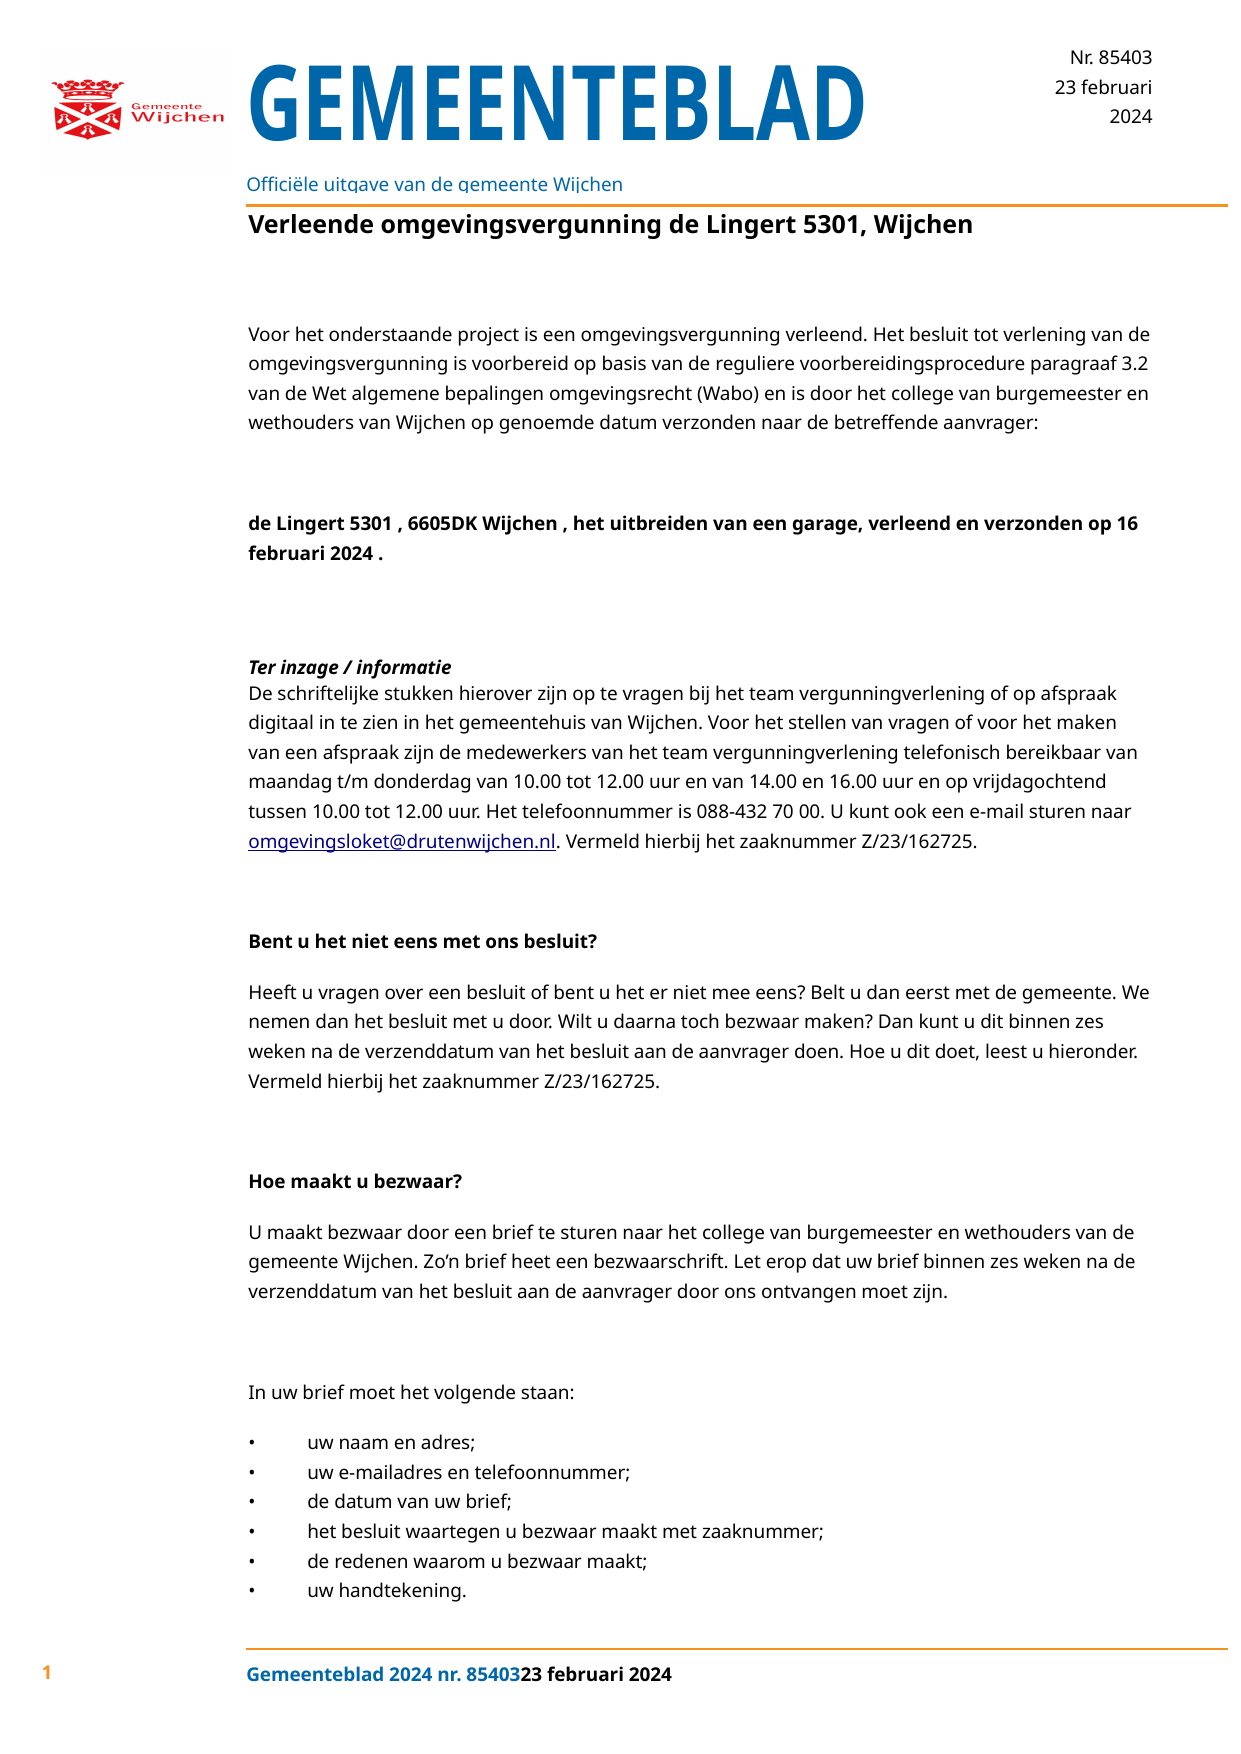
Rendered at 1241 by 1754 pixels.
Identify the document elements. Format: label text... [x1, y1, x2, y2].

text de Lingert 5301 , 6605DK Wijchen , het uitbreiden van een garage, verleend en verzonden op 16 februari 2024 . [248, 510, 1152, 566]
list het besluit waartegen u bezwaar maakt met zaaknummer; [248, 1518, 1152, 1544]
text De schriftelijke stukken hierover zijn op te vragen bij het team vergunningverlening of op afspraak digitaal in te zien in het gemeentehuis van Wijchen. Voor het stellen van vragen of voor het maken van een afspraak zijn de medewerkers van het team vergunningverlening telefonisch bereikbaar van maandag t/m donderdag van 10.00 tot 12.00 uur en van 14.00 en 16.00 uur en op vrijdagochtend tussen 10.00 tot 12.00 uur. Het telefoonnummer is 088-432 70 00. U kunt ook een e-mail sturen naar omgevingsloket@drutenwijchen.nl. Vermeld hierbij het zaaknummer Z/23/162725. [248, 680, 1152, 854]
picture [41, 47, 231, 172]
text Voor het onderstaande project is een omgevingsvergunning verleend. Het besluit tot verlening van de omgevingsvergunning is voorbereid op basis van de reguliere voorbereidingsprocedure paragraaf 3.2 van de Wet algemene bepalingen omgevingsrecht (Wabo) en is door het college van burgemeester en wethouders van Wijchen op genoemde datum verzonden naar de betreffende aanvrager: [248, 321, 1152, 435]
text Bent u het niet eens met ons besluit? [248, 929, 1152, 954]
text Verleende omgevingsvergunning de Lingert 5301, Wijchen [248, 207, 1152, 241]
list de datum van uw brief; [248, 1489, 1152, 1514]
text In uw brief moet het volgende staan: [248, 1379, 1152, 1405]
text U maakt bezwaar door een brief te sturen naar het college van burgemeester en wethouders van de gemeente Wijchen. Zo’n brief heet een bezwaarschrift. Let erop dat uw brief binnen zes weken na de verzenddatum van het besluit aan de aanvrager door ons ontvangen moet zijn. [248, 1219, 1152, 1304]
list uw handtekening. [248, 1577, 1152, 1603]
text Ter inzage / informatie [248, 654, 1152, 680]
list de redenen waarom u bezwaar maakt; [248, 1548, 1152, 1574]
list uw naam en adres; [248, 1429, 1152, 1455]
text Hoe maakt u bezwaar? [248, 1169, 1152, 1194]
text Heeft u vragen over een besluit of bent u het er niet mee eens? Belt u dan eerst met de gemeente. We nemen dan het besluit met u door. Wilt u daarna toch bezwaar maken? Dan kunt u dit binnen zes weken na de verzenddatum van het besluit aan de aanvrager doen. Hoe u dit doet, leest u hieronder. Vermeld hierbij het zaaknummer Z/23/162725. [248, 979, 1152, 1094]
list uw e-mailadres en telefoonnummer; [248, 1459, 1152, 1485]
